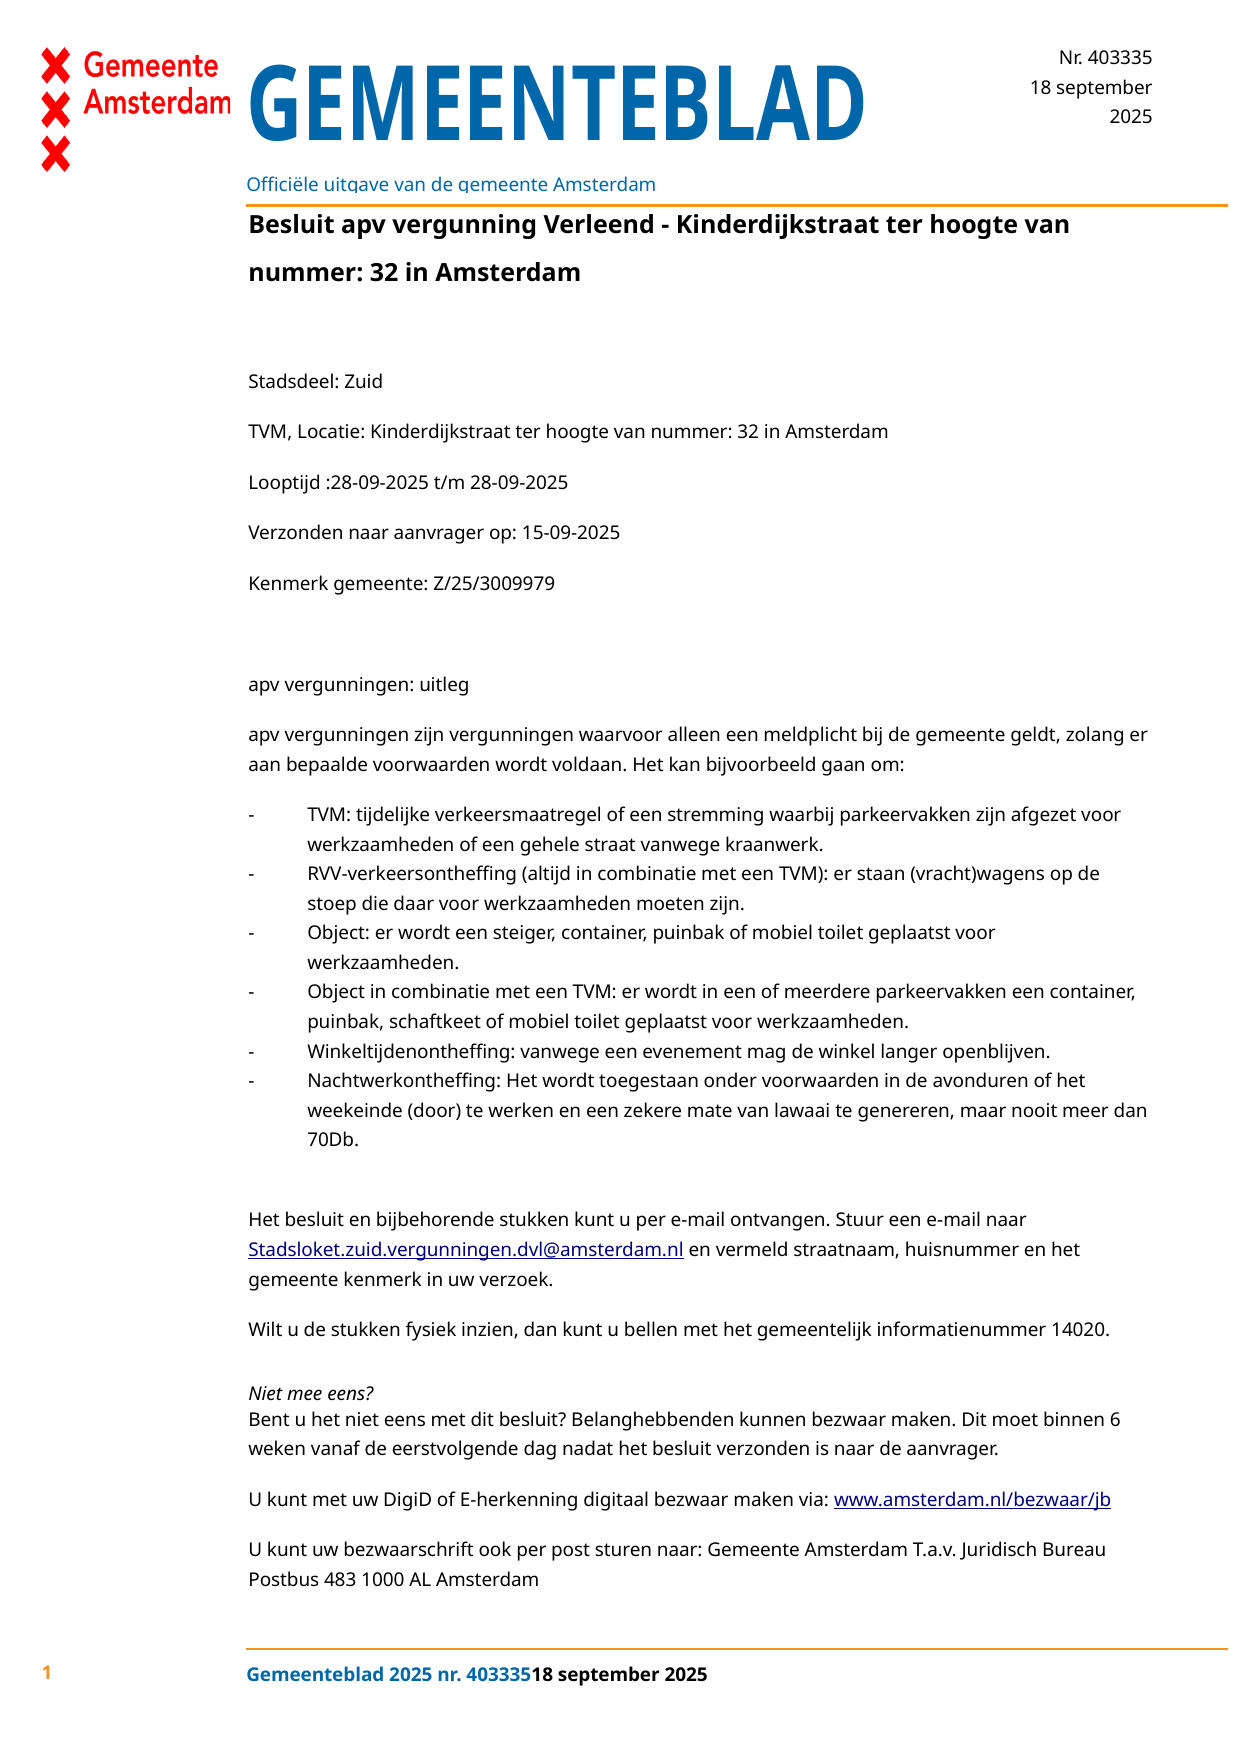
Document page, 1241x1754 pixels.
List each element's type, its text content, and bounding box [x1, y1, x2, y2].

text apv vergunningen: uitleg [248, 671, 1152, 697]
list Nachtwerkontheffing: Het wordt toegestaan onder voorwaarden in de avonduren of het weekeinde (door) te werken en een zekere mate van lawaai te genereren, maar nooit meer dan 70Db. [248, 1067, 1152, 1152]
text TVM, Locatie: Kinderdijkstraat ter hoogte van nummer: 32 in Amsterdam [248, 419, 1152, 444]
list Object in combinatie met een TVM: er wordt in een of meerdere parkeervakken een container, puinbak, schaftkeet of mobiel toilet geplaatst voor werkzaamheden. [248, 979, 1152, 1034]
text apv vergunningen zijn vergunningen waarvoor alleen een meldplicht bij de gemeente geldt, zolang er aan bepaalde voorwaarden wordt voldaan. Het kan bijvoorbeeld gaan om: [248, 721, 1152, 777]
text Kenmerk gemeente: Z/25/3009979 [248, 570, 1152, 596]
list RVV-verkeersontheffing (altijd in combinatie met een TVM): er staan (vracht)wagens op de stoep die daar voor werkzaamheden moeten zijn. [248, 860, 1152, 916]
list TVM: tijdelijke verkeersmaatregel of een stremming waarbij parkeervakken zijn afgezet voor werkzaamheden of een gehele straat vanwege kraanwerk. [248, 801, 1152, 857]
text Wilt u de stukken fysiek inzien, dan kunt u bellen met het gemeentelijk informatienummer 14020. [248, 1316, 1152, 1342]
text Looptijd :28-09-2025 t/m 28-09-2025 [248, 469, 1152, 495]
text Niet mee eens? [248, 1380, 1152, 1406]
list Object: er wordt een steiger, container, puinbak of mobiel toilet geplaatst voor werkzaamheden. [248, 919, 1152, 975]
text Bent u het niet eens met dit besluit? Belanghebbenden kunnen bezwaar maken. Dit moet binnen 6 weken vanaf de eerstvolgende dag nadat het besluit verzonden is naar de aanvrager. [248, 1406, 1152, 1461]
text U kunt met uw DigiD of E-herkenning digitaal bezwaar maken via: www.amsterdam.nl/bezwaar/jb [248, 1486, 1152, 1512]
text Verzonden naar aanvrager op: 15-09-2025 [248, 519, 1152, 545]
text Besluit apv vergunning Verleend - Kinderdijkstraat ter hoogte van nummer: 32 in Amsterdam [248, 207, 1152, 288]
text Stadsdeel: Zuid [248, 368, 1152, 394]
text Het besluit en bijbehorende stukken kunt u per e-mail ontvangen. Stuur een e-mail naar Stadsloket.zuid.vergunningen.dvl@amsterdam.nl en vermeld straatnaam, huisnummer en het gemeente kenmerk in uw verzoek. [248, 1207, 1152, 1292]
text U kunt uw bezwaarschrift ook per post sturen naar: Gemeente Amsterdam T.a.v. Juridisch Bureau Postbus 483 1000 AL Amsterdam [248, 1536, 1152, 1592]
list Winkeltijdenontheffing: vanwege een evenement mag de winkel langer openblijven. [248, 1038, 1152, 1064]
picture [41, 47, 231, 172]
